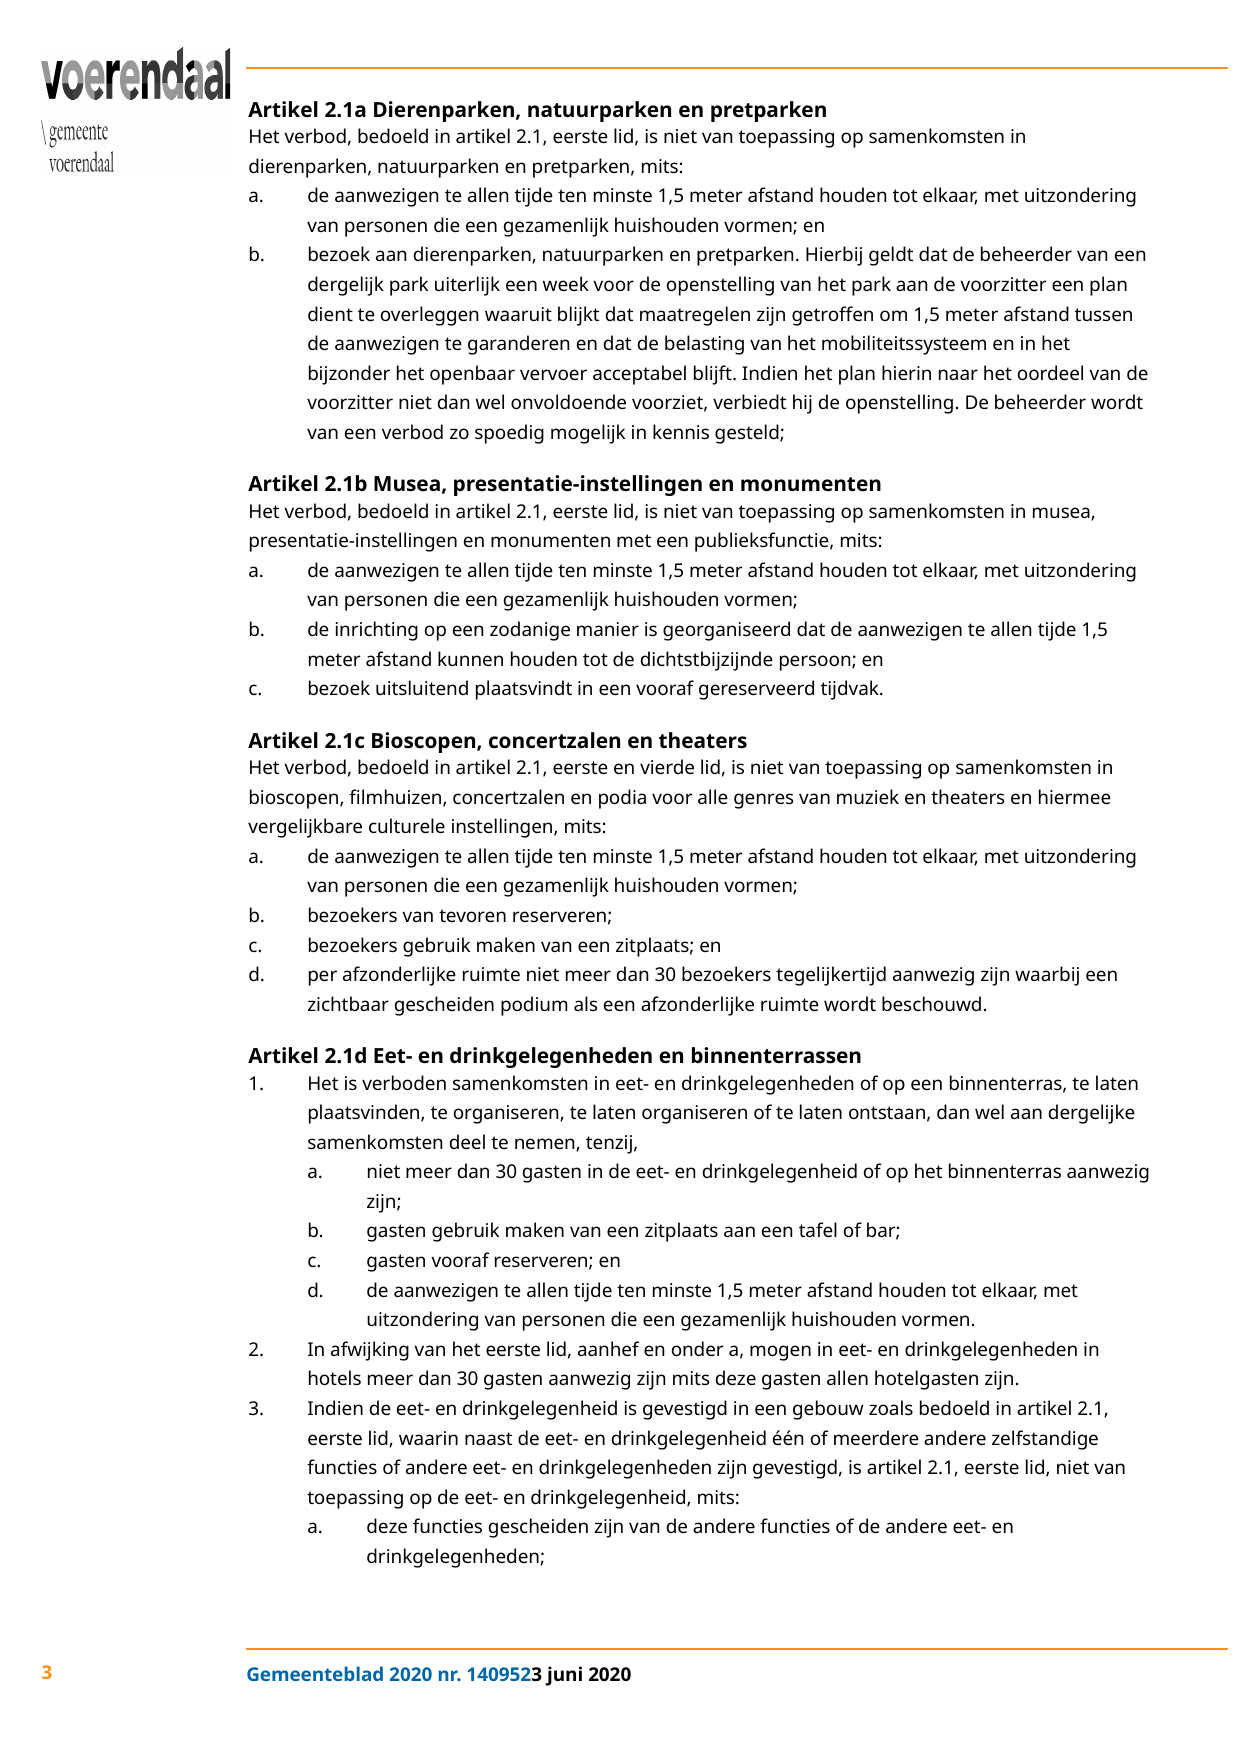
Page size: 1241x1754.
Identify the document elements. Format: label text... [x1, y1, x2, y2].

text Artikel 2.1d Eet- en drinkgelegenheden en binnenterrassen [248, 1041, 1152, 1070]
list per afzonderlijke ruimte niet meer dan 30 bezoekers tegelijkertijd aanwezig zijn waarbij een zichtbaar gescheiden podium als een afzonderlijke ruimte wordt beschouwd. [248, 961, 1152, 1017]
text Artikel 2.1c Bioscopen, concertzalen en theaters [248, 726, 1152, 754]
list bezoek uitsluitend plaatsvindt in een vooraf gereserveerd tijdvak. [248, 675, 1152, 701]
list bezoek aan dierenparken, natuurparken en pretparken. Hierbij geldt dat de beheerder van een dergelijk park uiterlijk een week voor de openstelling van het park aan de voorzitter een plan dient te overleggen waaruit blijkt dat maatregelen zijn getroffen om 1,5 meter afstand tussen de aanwezigen te garanderen en dat de belasting van het mobiliteitssysteem en in het bijzonder het openbaar vervoer acceptabel blijft. Indien het plan hierin naar het oordeel van de voorzitter niet dan wel onvoldoende voorziet, verbiedt hij de openstelling. De beheerder wordt van een verbod zo spoedig mogelijk in kennis gesteld; [248, 242, 1152, 445]
list Indien de eet- en drinkgelegenheid is gevestigd in een gebouw zoals bedoeld in artikel 2.1, eerste lid, waarin naast de eet- en drinkgelegenheid één of meerdere andere zelfstandige functies of andere eet- en drinkgelegenheden zijn gevestigd, is artikel 2.1, eerste lid, niet van toepassing op de eet- en drinkgelegenheid, mits: [248, 1395, 1152, 1510]
list bezoekers gebruik maken van een zitplaats; en [248, 932, 1152, 957]
text Het verbod, bedoeld in artikel 2.1, eerste lid, is niet van toepassing op samenkomsten in musea, presentatie-instellingen en monumenten met een publieksfunctie, mits: [248, 498, 1152, 553]
text Artikel 2.1a Dierenparken, natuurparken en pretparken [248, 95, 1152, 123]
text Het verbod, bedoeld in artikel 2.1, eerste lid, is niet van toepassing op samenkomsten in dierenparken, natuurparken en pretparken, mits: [248, 123, 1152, 178]
list de aanwezigen te allen tijde ten minste 1,5 meter afstand houden tot elkaar, met uitzondering van personen die een gezamenlijk huishouden vormen; [248, 843, 1152, 898]
list de inrichting op een zodanige manier is georganiseerd dat de aanwezigen te allen tijde 1,5 meter afstand kunnen houden tot de dichtstbijzijnde persoon; en [248, 616, 1152, 672]
list deze functies gescheiden zijn van de andere functies of de andere eet- en drinkgelegenheden; [307, 1513, 1152, 1569]
text Het verbod, bedoeld in artikel 2.1, eerste en vierde lid, is niet van toepassing op samenkomsten in bioscopen, filmhuizen, concertzalen en podia voor alle genres van muziek en theaters en hiermee vergelijkbare culturele instellingen, mits: [248, 754, 1152, 839]
list bezoekers van tevoren reserveren; [248, 902, 1152, 928]
list gasten vooraf reserveren; en [307, 1247, 1152, 1273]
list In afwijking van het eerste lid, aanhef en onder a, mogen in eet- en drinkgelegenheden in hotels meer dan 30 gasten aanwezig zijn mits deze gasten allen hotelgasten zijn. [248, 1336, 1152, 1391]
list de aanwezigen te allen tijde ten minste 1,5 meter afstand houden tot elkaar, met uitzondering van personen die een gezamenlijk huishouden vormen. [307, 1277, 1152, 1332]
text Artikel 2.1b Musea, presentatie-instellingen en monumenten [248, 469, 1152, 498]
picture [41, 47, 231, 172]
list de aanwezigen te allen tijde ten minste 1,5 meter afstand houden tot elkaar, met uitzondering van personen die een gezamenlijk huishouden vormen; [248, 557, 1152, 612]
list gasten gebruik maken van een zitplaats aan een tafel of bar; [307, 1218, 1152, 1243]
list niet meer dan 30 gasten in de eet- en drinkgelegenheid of op het binnenterras aanwezig zijn; [307, 1158, 1152, 1214]
list de aanwezigen te allen tijde ten minste 1,5 meter afstand houden tot elkaar, met uitzondering van personen die een gezamenlijk huishouden vormen; en [248, 182, 1152, 238]
list Het is verboden samenkomsten in eet- en drinkgelegenheden of op een binnenterras, te laten plaatsvinden, te organiseren, te laten organiseren of te laten ontstaan, dan wel aan dergelijke samenkomsten deel te nemen, tenzij, [248, 1070, 1152, 1155]
